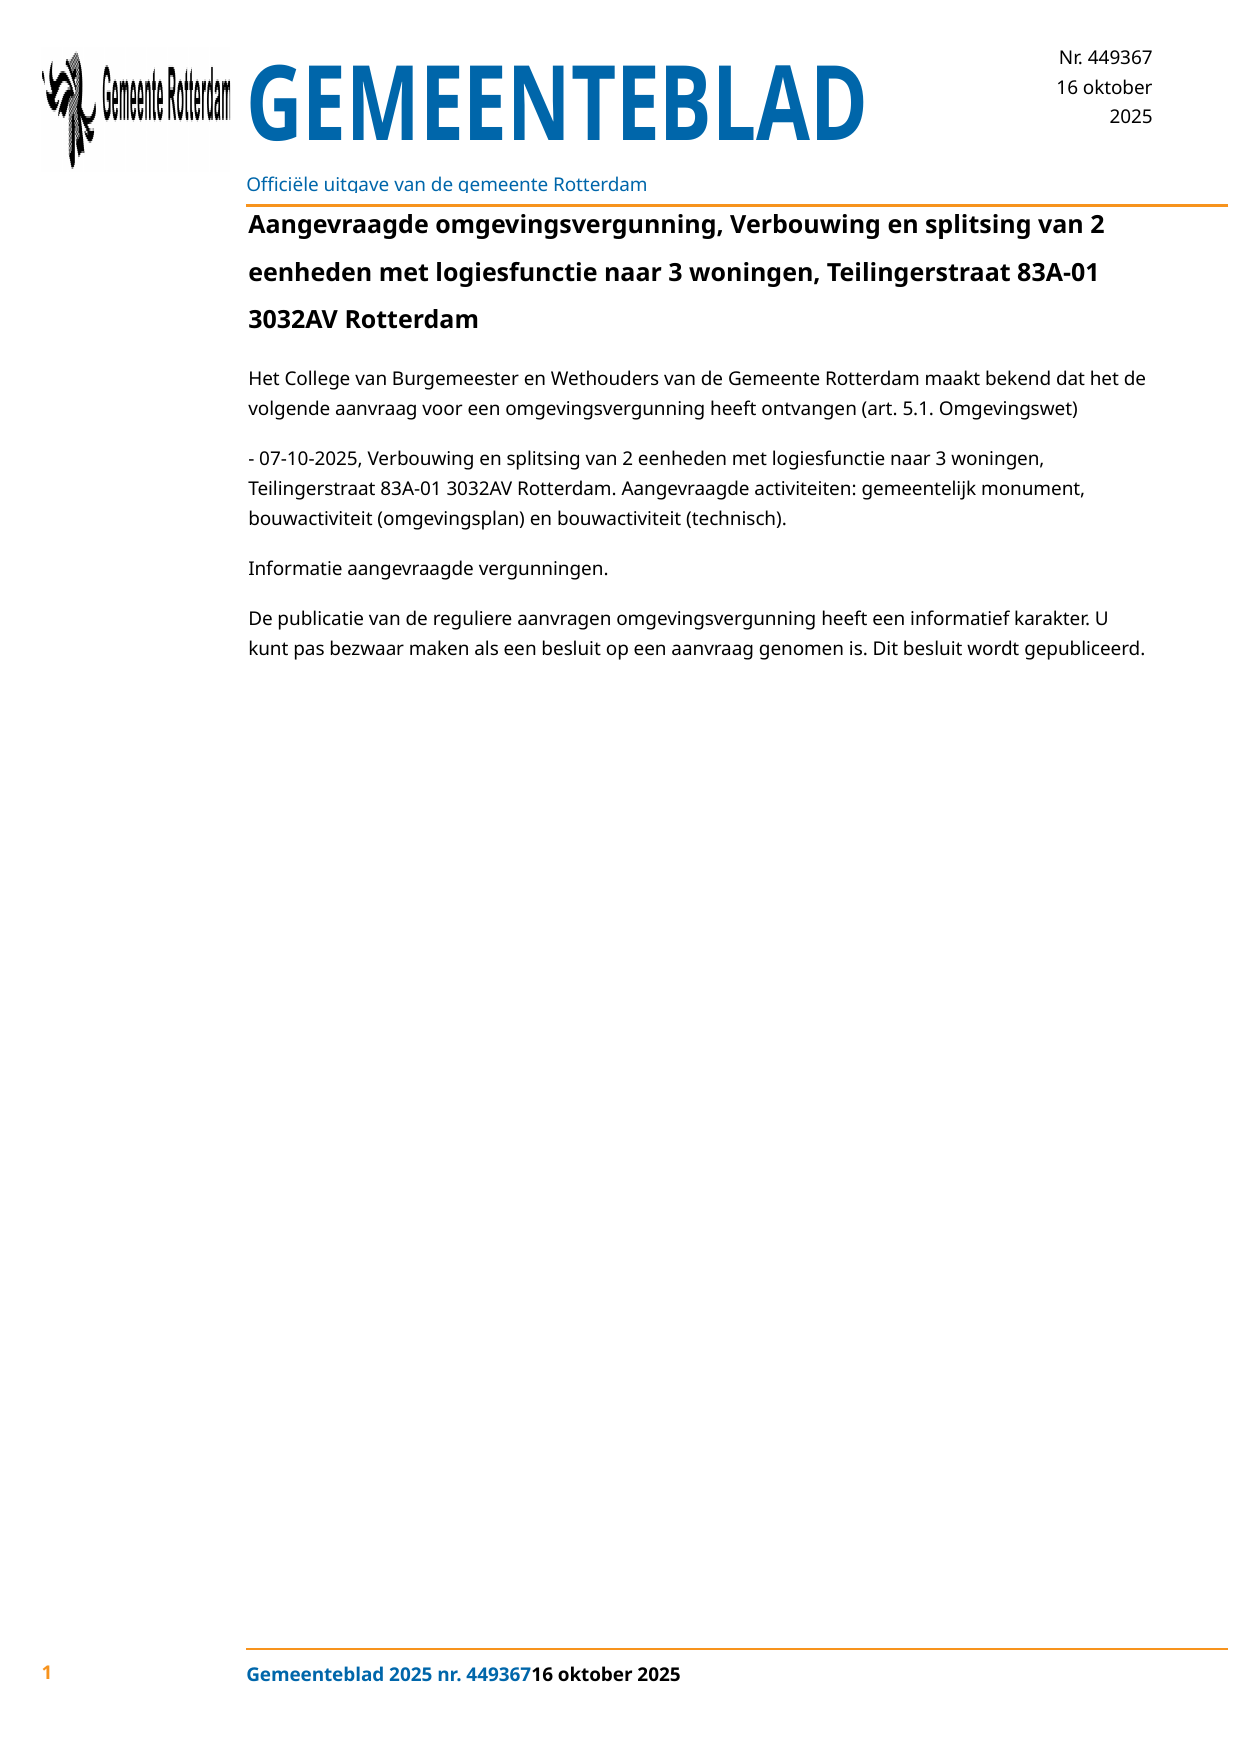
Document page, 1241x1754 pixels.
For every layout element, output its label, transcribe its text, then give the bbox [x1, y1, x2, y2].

text De publicatie van de reguliere aanvragen omgevingsvergunning heeft een informatief karakter. U kunt pas bezwaar maken als een besluit op een aanvraag genomen is. Dit besluit wordt gepubliceerd. [248, 606, 1152, 661]
picture [41, 47, 231, 172]
text Aangevraagde omgevingsvergunning, Verbouwing en splitsing van 2 eenheden met logiesfunctie naar 3 woningen, Teilingerstraat 83A-01 3032AV Rotterdam [248, 207, 1152, 336]
text - 07-10-2025, Verbouwing en splitsing van 2 eenheden met logiesfunctie naar 3 woningen, Teilingerstraat 83A-01 3032AV Rotterdam. Aangevraagde activiteiten: gemeentelijk monument, bouwactiviteit (omgevingsplan) en bouwactiviteit (technisch). [248, 446, 1152, 530]
text Het College van Burgemeester en Wethouders van de Gemeente Rotterdam maakt bekend dat het de volgende aanvraag voor een omgevingsvergunning heeft ontvangen (art. 5.1. Omgevingswet) [248, 366, 1152, 421]
text Informatie aangevraagde vergunningen. [248, 555, 1152, 581]
